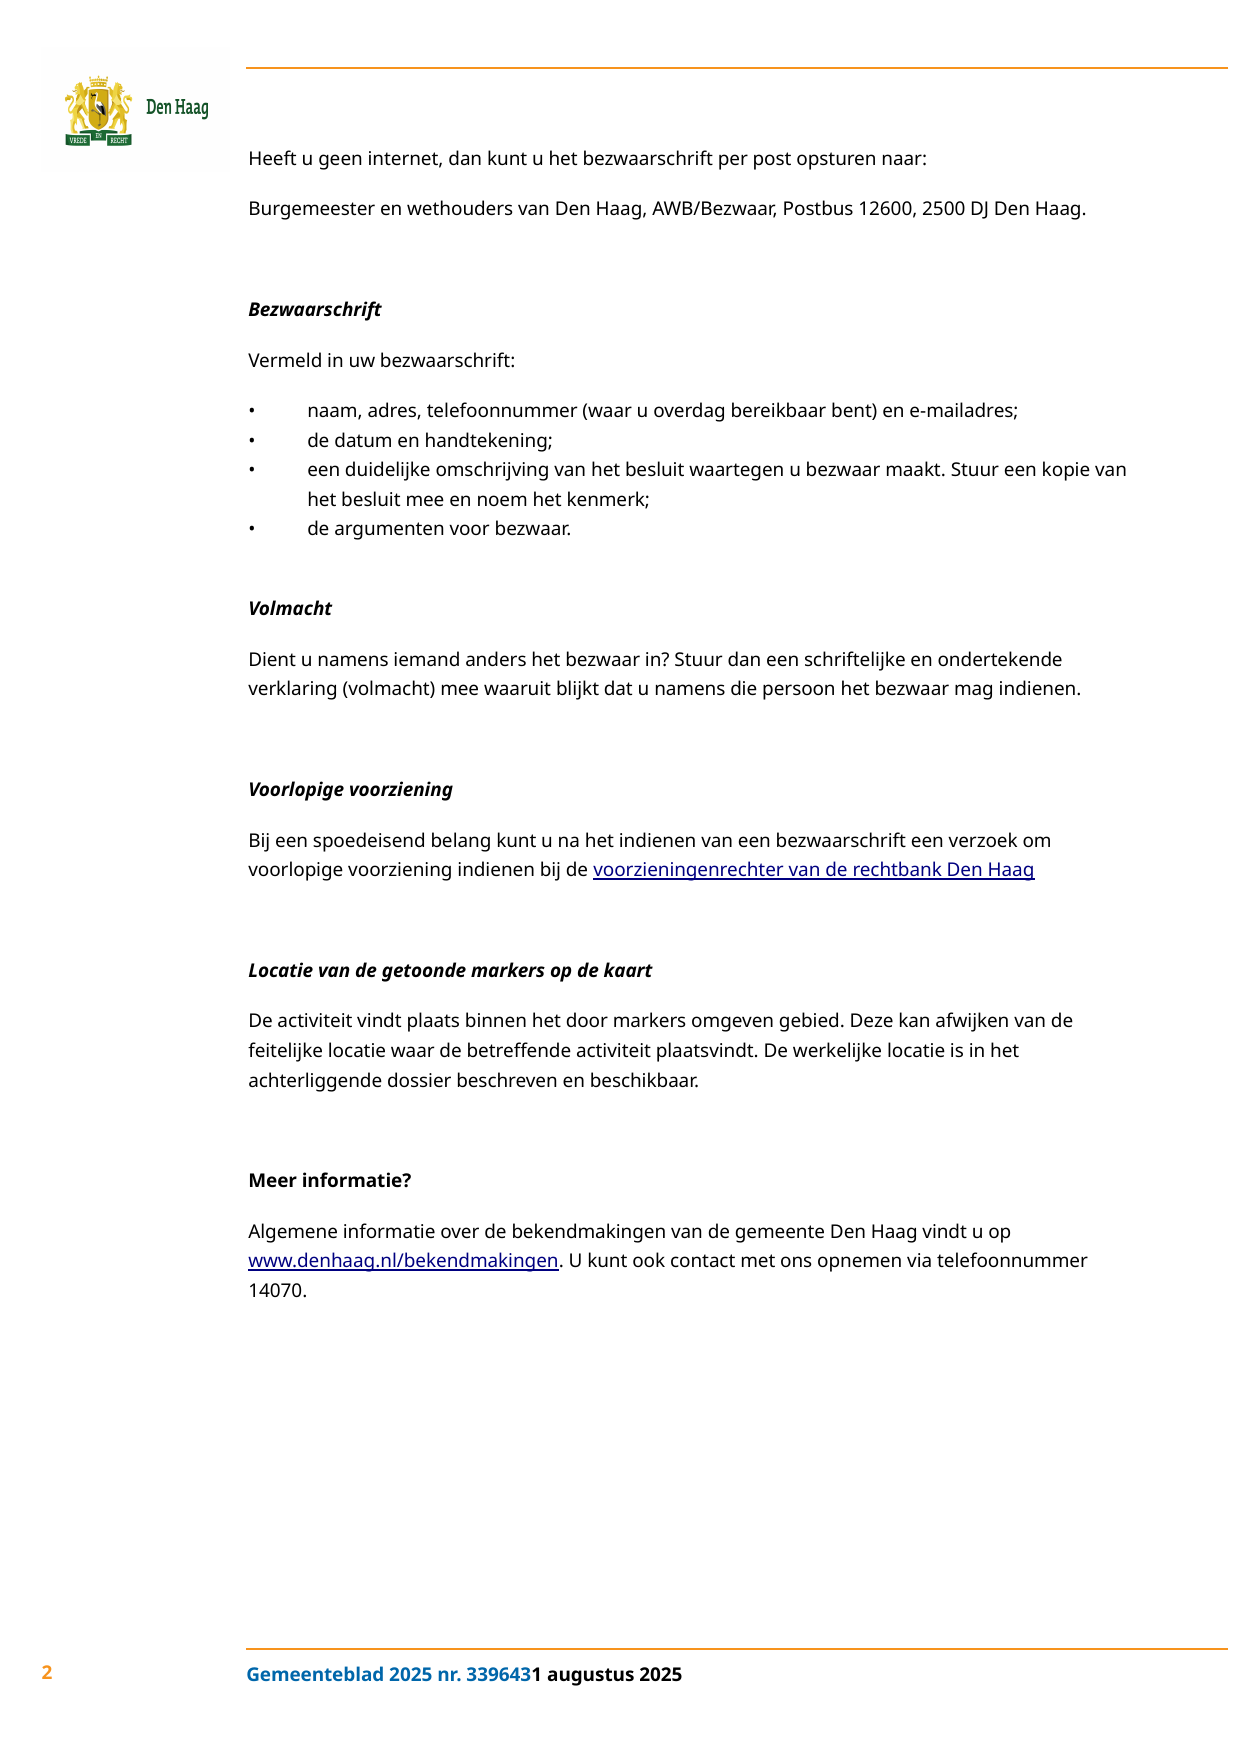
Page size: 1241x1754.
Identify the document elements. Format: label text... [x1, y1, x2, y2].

text Volmacht [248, 596, 1152, 621]
text Bezwaarschrift [248, 296, 1152, 322]
text Bij een spoedeisend belang kunt u na het indienen van een bezwaarschrift een verzoek om voorlopige voorziening indienen bij de voorzieningenrechter van de rechtbank Den Haag [248, 827, 1152, 882]
text Burgemeester en wethouders van Den Haag, AWB/Bezwaar, Postbus 12600, 2500 DJ Den Haag. [248, 196, 1152, 221]
list een duidelijke omschrijving van het besluit waartegen u bezwaar maakt. Stuur een kopie van het besluit mee en noem het kenmerk; [248, 456, 1152, 512]
text Algemene informatie over de bekendmakingen van de gemeente Den Haag vindt u op www.denhaag.nl/bekendmakingen. U kunt ook contact met ons opnemen via telefoonnummer 14070. [248, 1218, 1152, 1303]
text Voorlopige voorziening [248, 776, 1152, 802]
text Vermeld in uw bezwaarschrift: [248, 347, 1152, 373]
list de argumenten voor bezwaar. [248, 516, 1152, 541]
list naam, adres, telefoonnummer (waar u overdag bereikbaar bent) en e-mailadres; [248, 397, 1152, 423]
text Locatie van de getoonde markers op de kaart [248, 957, 1152, 983]
text De activiteit vindt plaats binnen het door markers omgeven gebied. Deze kan afwijken van de feitelijke locatie waar de betreffende activiteit plaatsvindt. De werkelijke locatie is in het achterliggende dossier beschreven en beschikbaar. [248, 1008, 1152, 1093]
text Dient u namens iemand anders het bezwaar in? Stuur dan een schriftelijke en ondertekende verklaring (volmacht) mee waaruit blijkt dat u namens die persoon het bezwaar mag indienen. [248, 646, 1152, 701]
text Meer informatie? [248, 1168, 1152, 1193]
list de datum en handtekening; [248, 427, 1152, 453]
text Heeft u geen internet, dan kunt u het bezwaarschrift per post opsturen naar: [248, 145, 1152, 171]
picture [41, 47, 231, 172]
